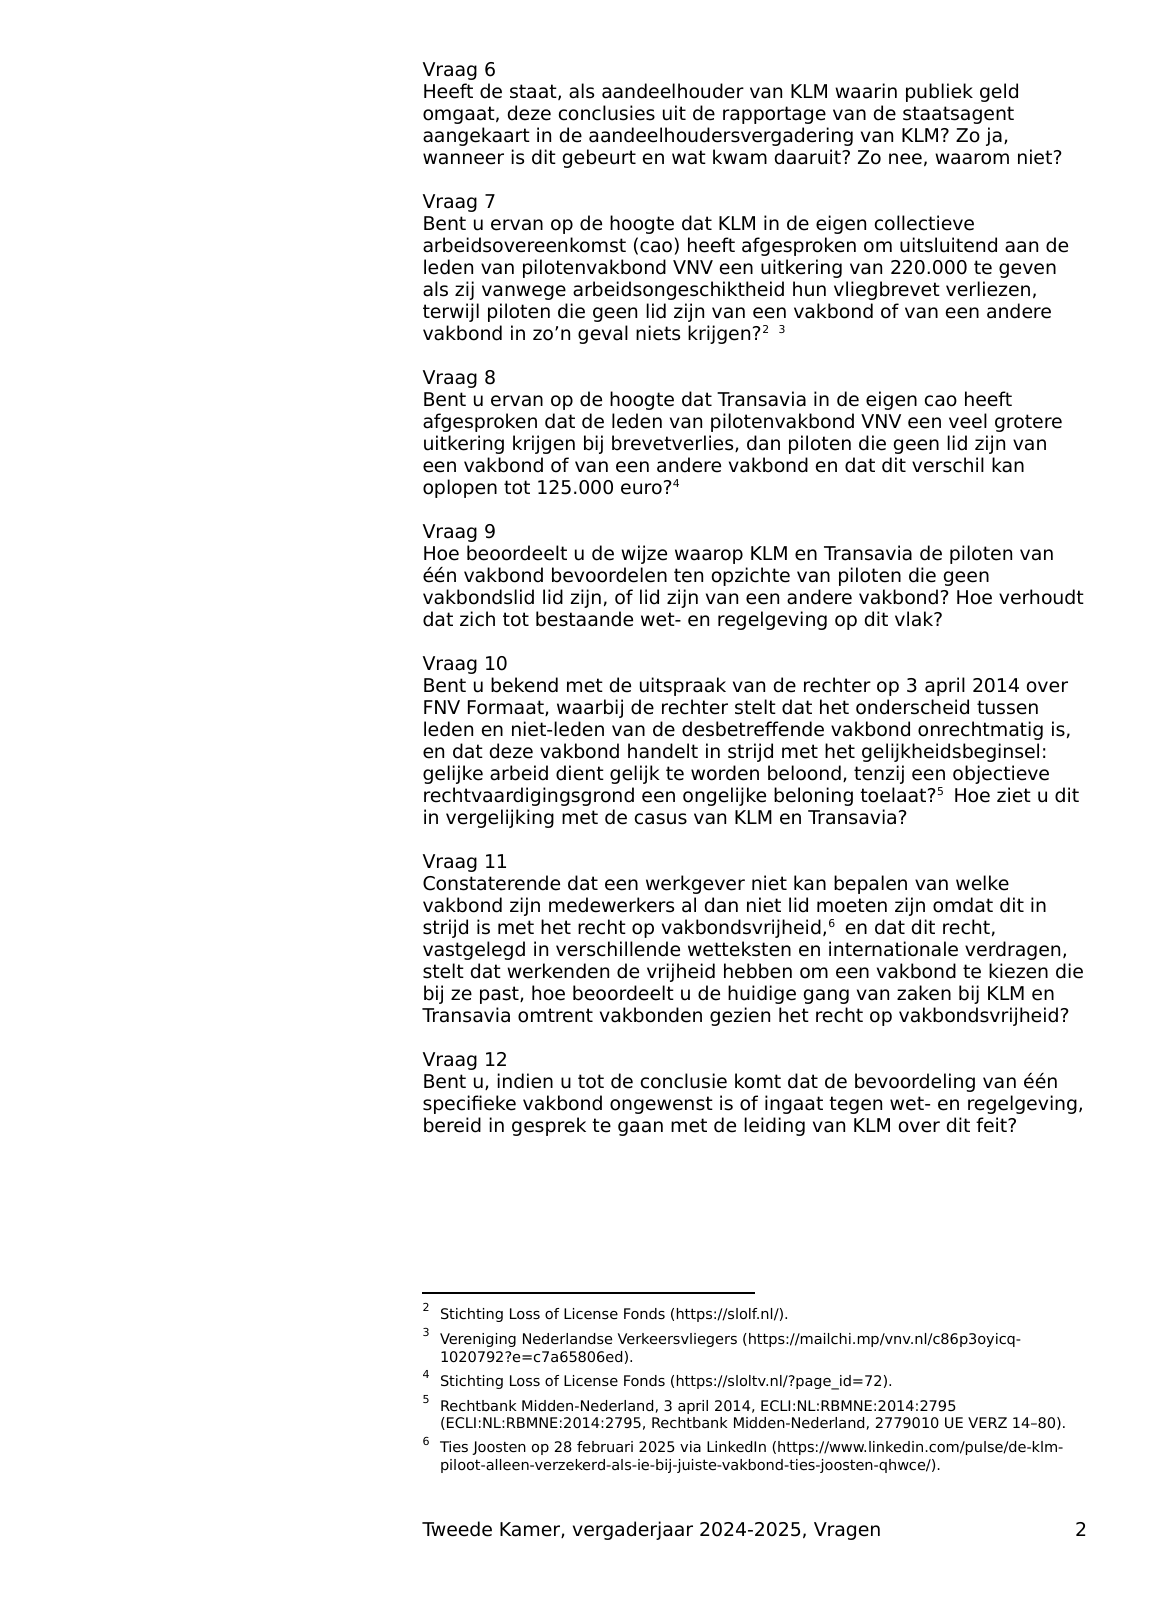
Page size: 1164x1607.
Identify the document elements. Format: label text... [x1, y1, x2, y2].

text Bent u ervan op de hoogte dat Transavia in de eigen cao heeft afgesproken dat de leden van pilotenvakbond VNV een veel grotere uitkering krijgen bij brevetverlies, dan piloten die geen lid zijn van een vakbond of van een andere vakbond en dat dit verschil kan oplopen tot 125.000 euro? [422, 389, 1087, 499]
text Ties Joosten op 28 februari 2025 via LinkedIn (https://www.linkedin.com/pulse/de-klm-piloot-alleen-verzekerd-als-ie-bij-juiste-vakbond-ties-joosten-qhwce/). [422, 1435, 1087, 1474]
text Bent u, indien u tot de conclusie komt dat de bevoordeling van één specifieke vakbond ongewenst is of ingaat tegen wet- en regelgeving, bereid in gesprek te gaan met de leiding van KLM over dit feit? [422, 1071, 1087, 1137]
text Stichting Loss of License Fonds (https://sloltv.nl/?page_id=72). [422, 1368, 1087, 1391]
text Bent u ervan op de hoogte dat KLM in de eigen collectieve arbeidsovereenkomst (cao) heeft afgesproken om uitsluitend aan de leden van pilotenvakbond VNV een uitkering van 220.000 te geven als zij vanwege arbeidsongeschiktheid hun vliegbrevet verliezen, terwijl piloten die geen lid zijn van een vakbond of van een andere vakbond in zo’n geval niets krijgen? [422, 213, 1087, 345]
text Stichting Loss of License Fonds (https://slolf.nl/). [422, 1302, 1087, 1324]
text Vraag 8 [422, 367, 1087, 389]
text Vraag 9 [422, 521, 1087, 543]
text Vraag 12 [422, 1049, 1087, 1071]
text Vraag 10 [422, 653, 1087, 675]
text Constaterende dat een werkgever niet kan bepalen van welke vakbond zijn medewerkers al dan niet lid moeten zijn omdat dit in strijd is met het recht op vakbondsvrijheid, en dat dit recht, vastgelegd in verschillende wetteksten en internationale verdragen, stelt dat werkenden de vrijheid hebben om een vakbond te kiezen die bij ze past, hoe beoordeelt u de huidige gang van zaken bij KLM en Transavia omtrent vakbonden gezien het recht op vakbondsvrijheid? [422, 873, 1087, 1027]
text Vraag 6 [422, 59, 1087, 81]
text Vereniging Nederlandse Verkeersvliegers (https://mailchi.mp/vnv.nl/c86p3oyicq-1020792?e=c7a65806ed). [422, 1327, 1087, 1366]
text Rechtbank Midden-Nederland, 3 april 2014, ECLI:NL:RBMNE:2014:2795 (ECLI:NL:RBMNE:2014:2795, Rechtbank Midden-Nederland, 2779010 UE VERZ 14–80). [422, 1393, 1087, 1432]
text Bent u bekend met de uitspraak van de rechter op 3 april 2014 over FNV Formaat, waarbij de rechter stelt dat het onderscheid tussen leden en niet-leden van de desbetreffende vakbond onrechtmatig is, en dat deze vakbond handelt in strijd met het gelijkheidsbeginsel: gelijke arbeid dient gelijk te worden beloond, tenzij een objectieve rechtvaardigingsgrond een ongelijke beloning toelaat? Hoe ziet u dit in vergelijking met de casus van KLM en Transavia? [422, 675, 1087, 829]
text Hoe beoordeelt u de wijze waarop KLM en Transavia de piloten van één vakbond bevoordelen ten opzichte van piloten die geen vakbondslid lid zijn, of lid zijn van een andere vakbond? Hoe verhoudt dat zich tot bestaande wet- en regelgeving op dit vlak? [422, 543, 1087, 631]
text Heeft de staat, als aandeelhouder van KLM waarin publiek geld omgaat, deze conclusies uit de rapportage van de staatsagent aangekaart in de aandeelhoudersvergadering van KLM? Zo ja, wanneer is dit gebeurt en wat kwam daaruit? Zo nee, waarom niet? [422, 81, 1087, 169]
text Vraag 7 [422, 191, 1087, 213]
text Vraag 11 [422, 851, 1087, 873]
